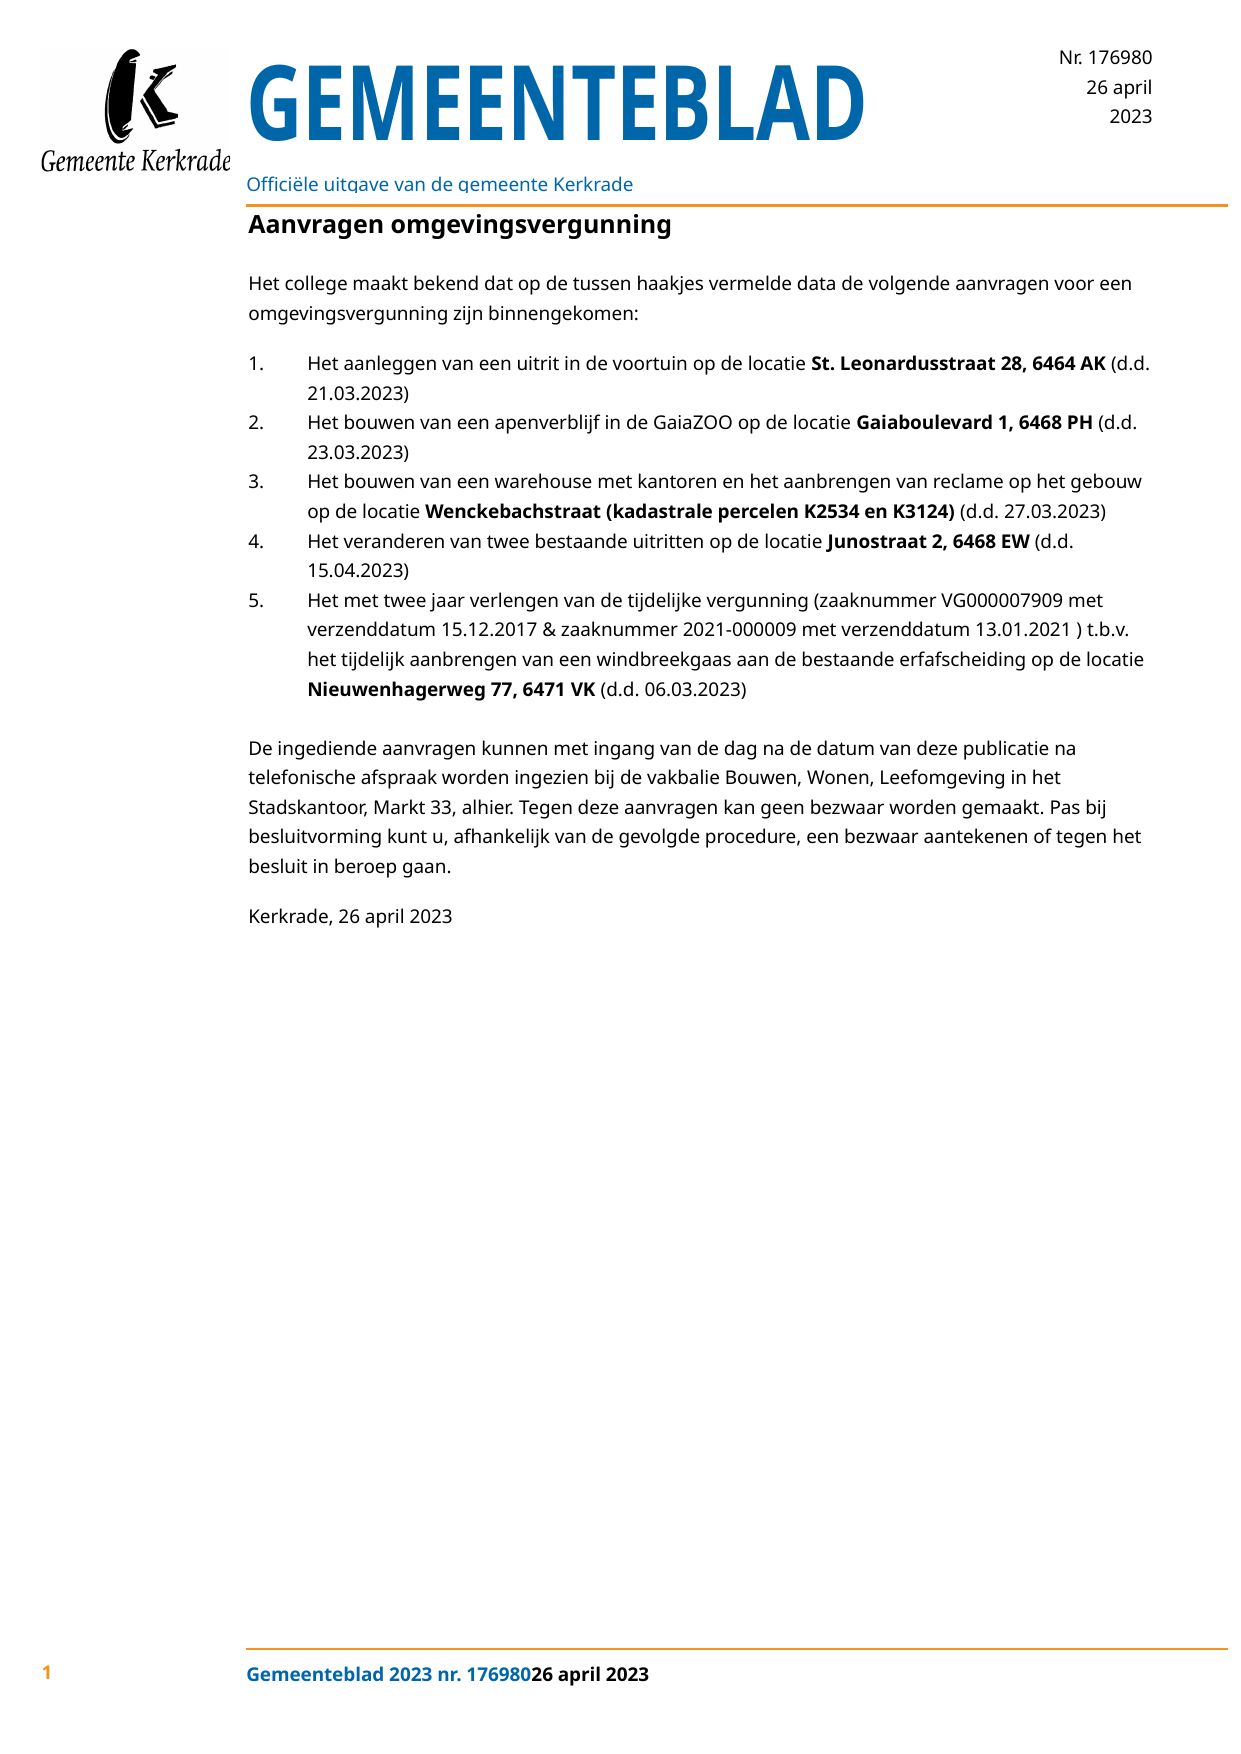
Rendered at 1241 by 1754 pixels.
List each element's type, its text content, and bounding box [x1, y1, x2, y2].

list Het veranderen van twee bestaande uitritten op de locatie Junostraat 2, 6468 EW (d.d. 15.04.2023) [248, 528, 1152, 583]
text Het college maakt bekend dat op de tussen haakjes vermelde data de volgende aanvragen voor een omgevingsvergunning zijn binnengekomen: [248, 270, 1152, 326]
list Het bouwen van een warehouse met kantoren en het aanbrengen van reclame op het gebouw op de locatie Wenckebachstraat (kadastrale percelen K2534 en K3124) (d.d. 27.03.2023) [248, 469, 1152, 524]
list Het aanleggen van een uitrit in de voortuin op de locatie St. Leonardusstraat 28, 6464 AK (d.d. 21.03.2023) [248, 350, 1152, 406]
picture [41, 47, 231, 172]
list Het bouwen van een apenverblijf in de GaiaZOO op de locatie Gaiaboulevard 1, 6468 PH (d.d. 23.03.2023) [248, 409, 1152, 465]
text Aanvragen omgevingsvergunning [248, 207, 1152, 241]
text De ingediende aanvragen kunnen met ingang van de dag na de datum van deze publicatie na telefonische afspraak worden ingezien bij de vakbalie Bouwen, Wonen, Leefomgeving in het Stadskantoor, Markt 33, alhier. Tegen deze aanvragen kan geen bezwaar worden gemaakt. Pas bij besluitvorming kunt u, afhankelijk van de gevolgde procedure, een bezwaar aantekenen of tegen het besluit in beroep gaan. [248, 735, 1152, 879]
text Kerkrade, 26 april 2023 [248, 904, 1152, 929]
list Het met twee jaar verlengen van de tijdelijke vergunning (zaaknummer VG000007909 met verzenddatum 15.12.2017 & zaaknummer 2021-000009 met verzenddatum 13.01.2021 ) t.b.v. het tijdelijk aanbrengen van een windbreekgaas aan de bestaande erfafscheiding op de locatie Nieuwenhagerweg 77, 6471 VK (d.d. 06.03.2023) [248, 587, 1152, 701]
